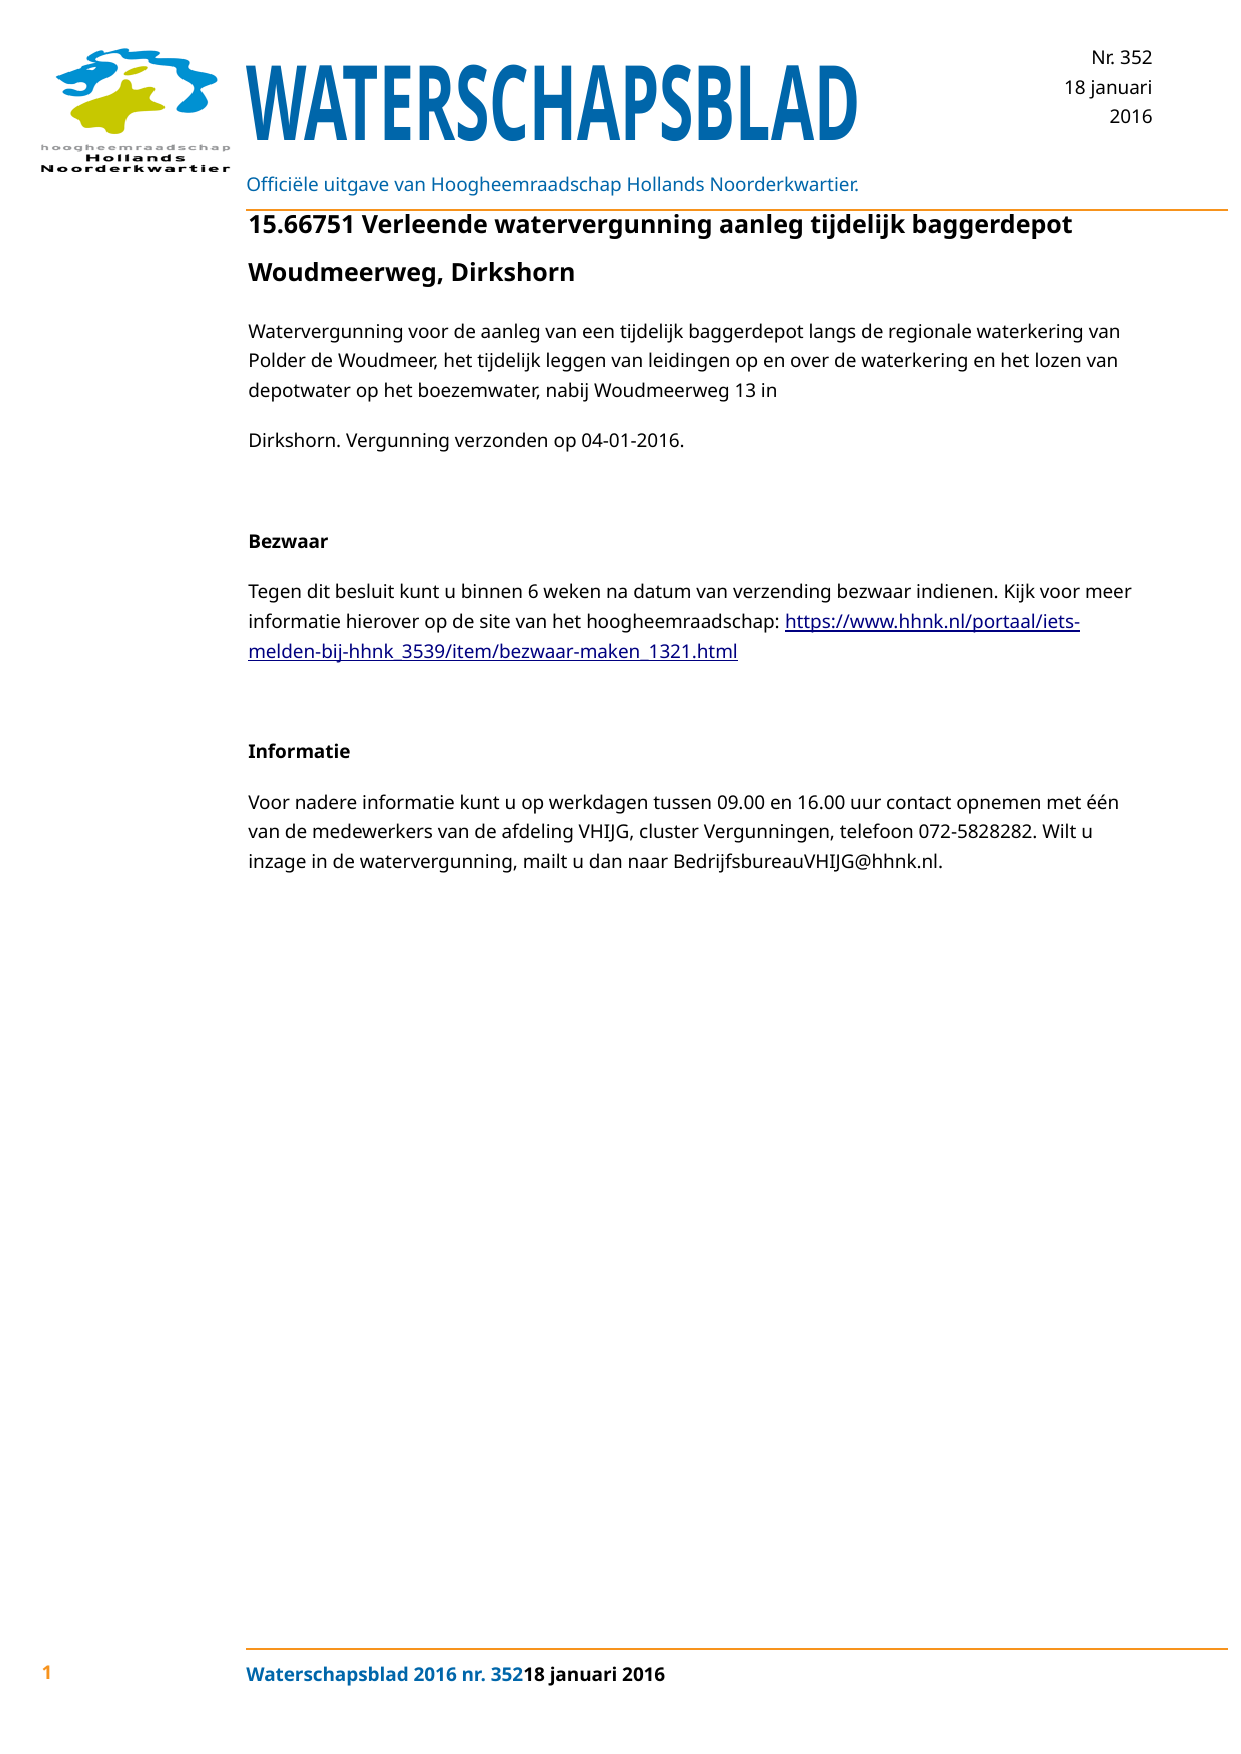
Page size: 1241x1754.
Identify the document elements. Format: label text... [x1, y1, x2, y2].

picture [41, 47, 231, 172]
text Informatie [248, 739, 1152, 764]
text 15.66751 Verleende watervergunning aanleg tijdelijk baggerdepot Woudmeerweg, Dirkshorn [248, 211, 1152, 288]
text Tegen dit besluit kunt u binnen 6 weken na datum van verzending bezwaar indienen. Kijk voor meer informatie hierover op de site van het hoogheemraadschap: https://www.hhnk.nl/portaal/iets-melden-bij-hhnk_3539/item/bezwaar-maken_1321.html [248, 579, 1152, 664]
text Voor nadere informatie kunt u op werkdagen tussen 09.00 en 16.00 uur contact opnemen met één van de medewerkers van de afdeling VHIJG, cluster Vergunningen, telefoon 072-5828282. Wilt u inzage in de watervergunning, mailt u dan naar BedrijfsbureauVHIJG@hhnk.nl. [248, 789, 1152, 874]
text Watervergunning voor de aanleg van een tijdelijk baggerdepot langs de regionale waterkering van Polder de Woudmeer, het tijdelijk leggen van leidingen op en over de waterkering en het lozen van depotwater op het boezemwater, nabij Woudmeerweg 13 in [248, 318, 1152, 403]
text Dirkshorn. Vergunning verzonden op 04-01-2016. [248, 427, 1152, 453]
text Bezwaar [248, 528, 1152, 554]
